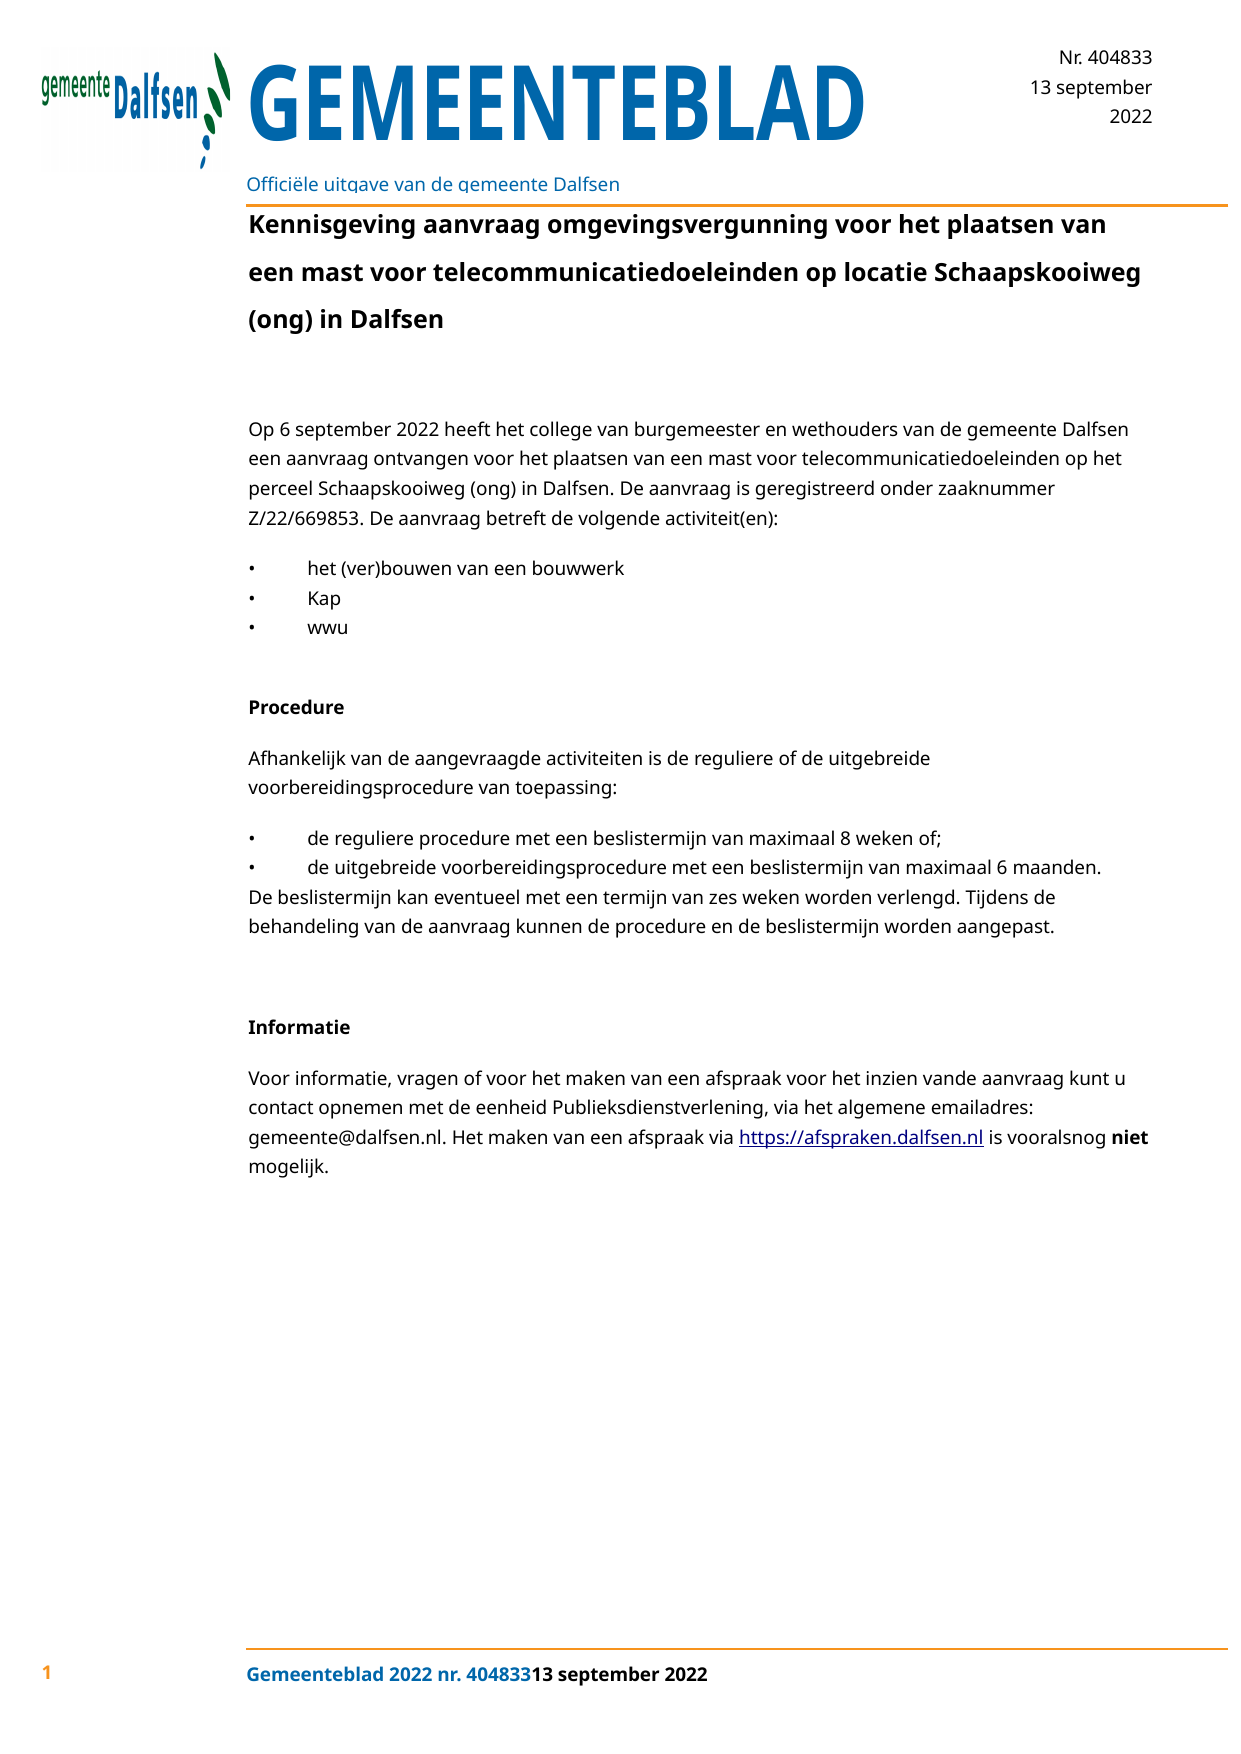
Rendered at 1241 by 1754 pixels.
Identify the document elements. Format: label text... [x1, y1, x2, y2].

list Kap [248, 585, 1152, 610]
text Procedure [248, 694, 1152, 720]
text Kennisgeving aanvraag omgevingsvergunning voor het plaatsen van een mast voor telecommunicatiedoeleinden op locatie Schaapskooiweg (ong) in Dalfsen [248, 207, 1152, 336]
text Op 6 september 2022 heeft het college van burgemeester en wethouders van de gemeente Dalfsen een aanvraag ontvangen voor het plaatsen van een mast voor telecommunicatiedoeleinden op het perceel Schaapskooiweg (ong) in Dalfsen. De aanvraag is geregistreerd onder zaaknummer Z/22/669853. De aanvraag betreft de volgende activiteit(en): [248, 416, 1152, 530]
text De beslistermijn kan eventueel met een termijn van zes weken worden verlengd. Tijdens de behandeling van de aanvraag kunnen de procedure en de beslistermijn worden aangepast. [248, 884, 1152, 939]
list de reguliere procedure met een beslistermijn van maximaal 8 weken of; [248, 825, 1152, 850]
picture [41, 47, 231, 172]
list het (ver)bouwen van een bouwwerk [248, 555, 1152, 581]
text Voor informatie, vragen of voor het maken van een afspraak voor het inzien vande aanvraag kunt u contact opnemen met de eenheid Publieksdienstverlening, via het algemene emailadres: gemeente@dalfsen.nl. Het maken van een afspraak via https://afspraken.dalfsen.nl is vooralsnog niet mogelijk. [248, 1065, 1152, 1179]
list wwu [248, 614, 1152, 640]
text Informatie [248, 1014, 1152, 1040]
text Afhankelijk van de aangevraagde activiteiten is de reguliere of de uitgebreide voorbereidingsprocedure van toepassing: [248, 745, 1152, 800]
list de uitgebreide voorbereidingsprocedure met een beslistermijn van maximaal 6 maanden. [248, 854, 1152, 880]
